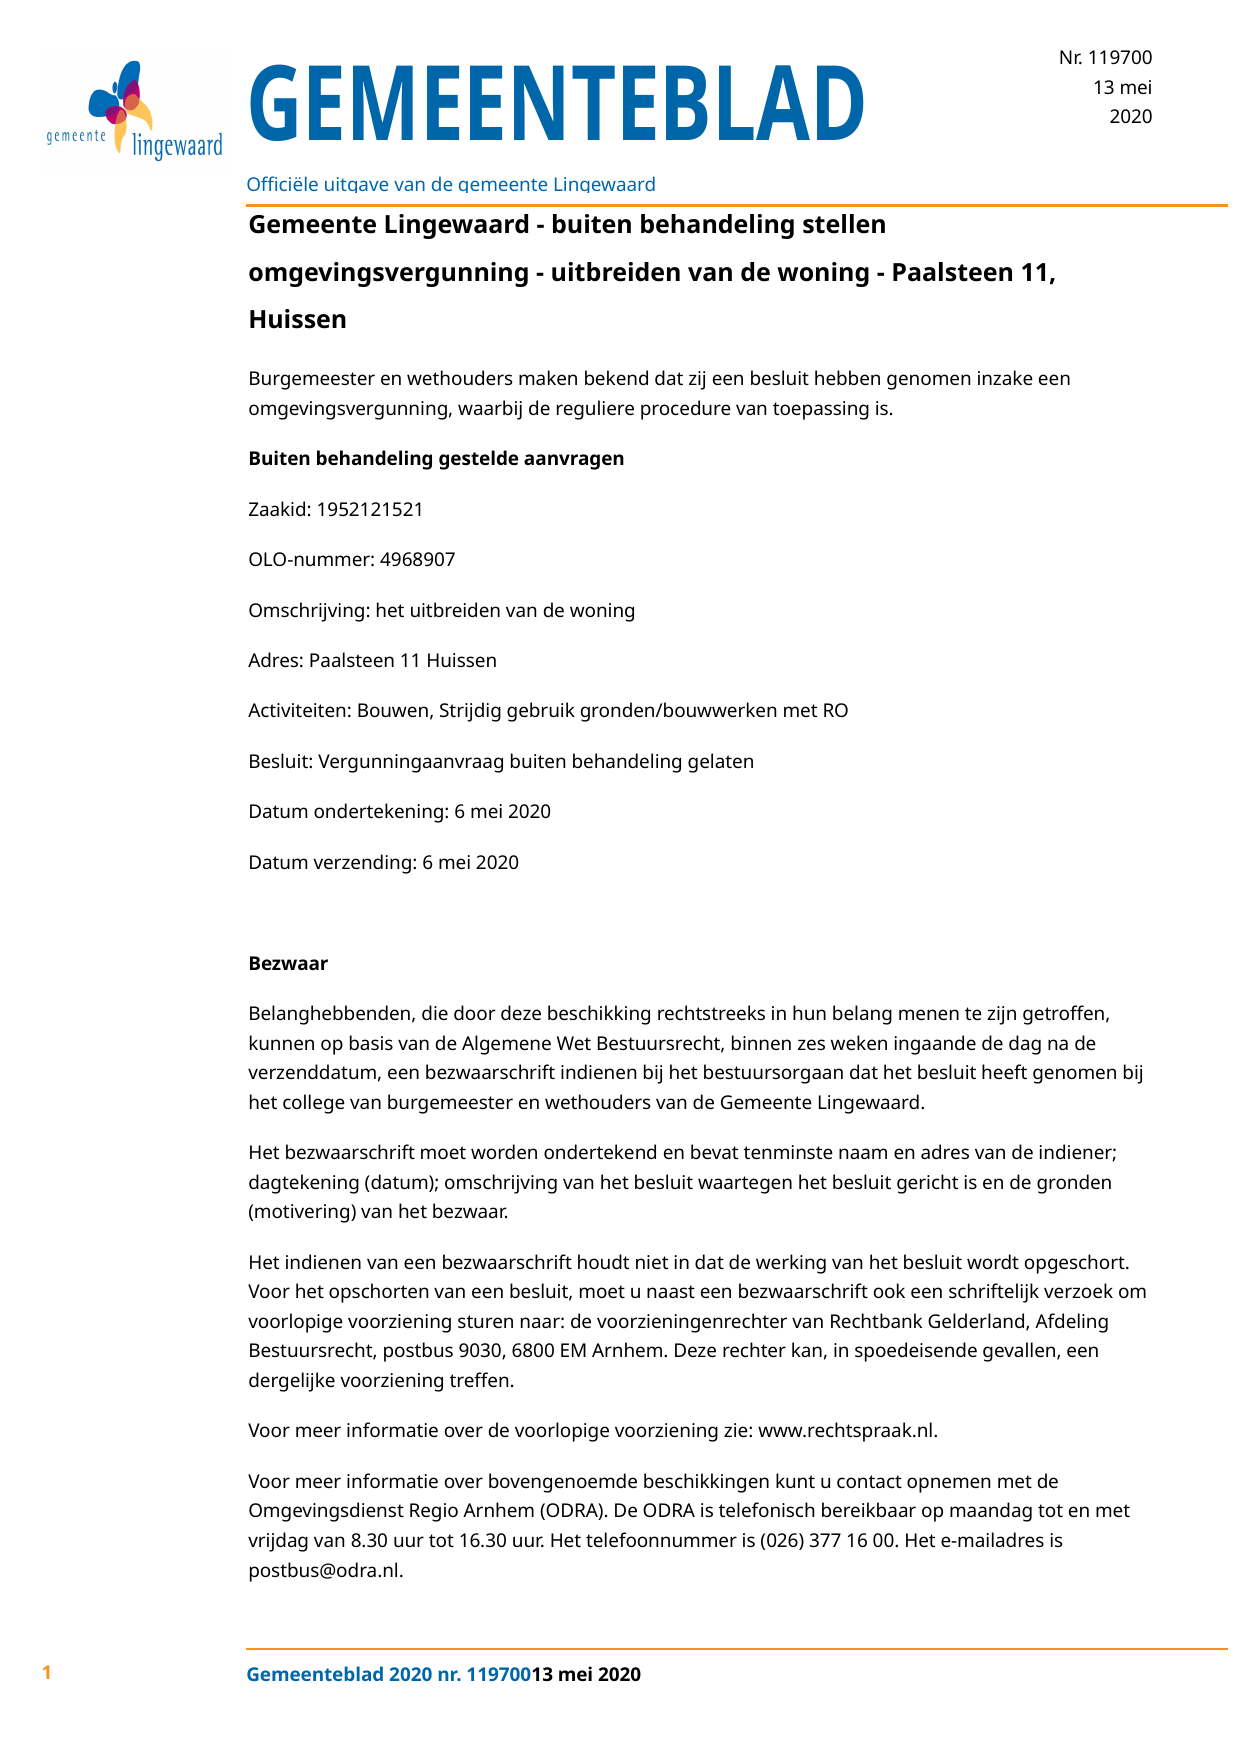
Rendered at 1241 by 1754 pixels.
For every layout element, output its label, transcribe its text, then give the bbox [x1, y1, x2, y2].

text Het bezwaarschrift moet worden ondertekend en bevat tenminste naam en adres van de indiener; dagtekening (datum); omschrijving van het besluit waartegen het besluit gericht is en de gronden (motivering) van het bezwaar. [248, 1139, 1152, 1224]
picture [41, 47, 231, 172]
text Adres: Paalsteen 11 Huissen [248, 647, 1152, 673]
text Burgemeester en wethouders maken bekend dat zij een besluit hebben genomen inzake een omgevingsvergunning, waarbij de reguliere procedure van toepassing is. [248, 366, 1152, 421]
text Datum verzending: 6 mei 2020 [248, 849, 1152, 874]
text Zaakid: 1952121521 [248, 496, 1152, 522]
text Datum ondertekening: 6 mei 2020 [248, 798, 1152, 824]
text Belanghebbenden, die door deze beschikking rechtstreeks in hun belang menen te zijn getroffen, kunnen op basis van de Algemene Wet Bestuursrecht, binnen zes weken ingaande de dag na de verzenddatum, een bezwaarschrift indienen bij het bestuursorgaan dat het besluit heeft genomen bij het college van burgemeester en wethouders van de Gemeente Lingewaard. [248, 1000, 1152, 1114]
text OLO-nummer: 4968907 [248, 546, 1152, 572]
text Omschrijving: het uitbreiden van de woning [248, 597, 1152, 622]
text Het indienen van een bezwaarschrift houdt niet in dat de werking van het besluit wordt opgeschort. Voor het opschorten van een besluit, moet u naast een bezwaarschrift ook een schriftelijk verzoek om voorlopige voorziening sturen naar: de voorzieningenrechter van Rechtbank Gelderland, Afdeling Bestuursrecht, postbus 9030, 6800 EM Arnhem. Deze rechter kan, in spoedeisende gevallen, een dergelijke voorziening treffen. [248, 1249, 1152, 1393]
text Bezwaar [248, 950, 1152, 975]
text Activiteiten: Bouwen, Strijdig gebruik gronden/bouwwerken met RO [248, 698, 1152, 723]
text Voor meer informatie over bovengenoemde beschikkingen kunt u contact opnemen met de Omgevingsdienst Regio Arnhem (ODRA). De ODRA is telefonisch bereikbaar op maandag tot en met vrijdag van 8.30 uur tot 16.30 uur. Het telefoonnummer is (026) 377 16 00. Het e-mailadres is postbus@odra.nl. [248, 1468, 1152, 1582]
text Buiten behandeling gestelde aanvragen [248, 446, 1152, 471]
text Gemeente Lingewaard - buiten behandeling stellen omgevingsvergunning - uitbreiden van de woning - Paalsteen 11, Huissen [248, 207, 1152, 336]
text Voor meer informatie over de voorlopige voorziening zie: www.rechtspraak.nl. [248, 1418, 1152, 1443]
text Besluit: Vergunningaanvraag buiten behandeling gelaten [248, 748, 1152, 774]
